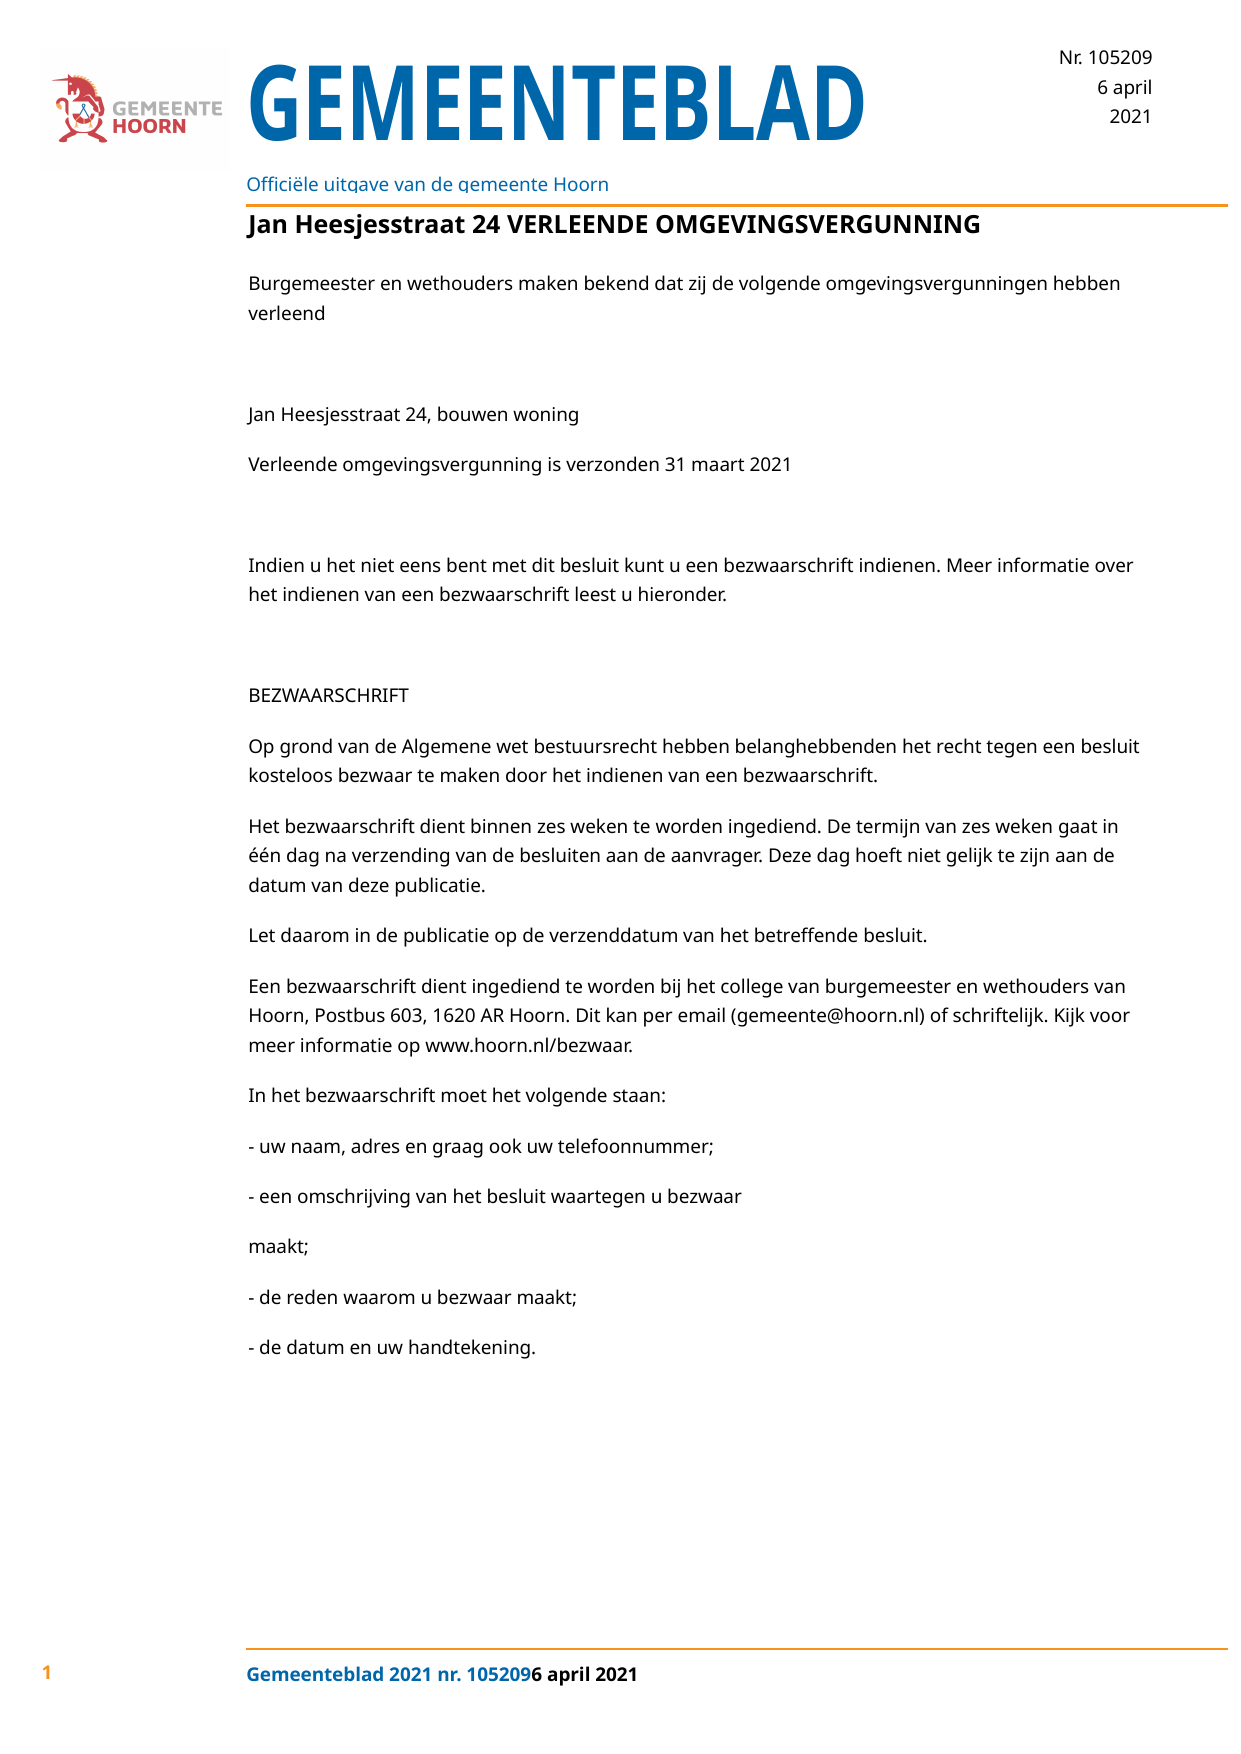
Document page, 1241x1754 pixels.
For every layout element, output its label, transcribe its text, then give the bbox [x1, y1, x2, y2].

text maakt; [248, 1234, 1152, 1259]
text In het bezwaarschrift moet het volgende staan: [248, 1082, 1152, 1108]
text Een bezwaarschrift dient ingediend te worden bij het college van burgemeester en wethouders van Hoorn, Postbus 603, 1620 AR Hoorn. Dit kan per email (gemeente@hoorn.nl) of schriftelijk. Kijk voor meer informatie op www.hoorn.nl/bezwaar. [248, 973, 1152, 1058]
text Jan Heesjesstraat 24, bouwen woning [248, 401, 1152, 426]
picture [41, 47, 231, 172]
text Het bezwaarschrift dient binnen zes weken te worden ingediend. De termijn van zes weken gaat in één dag na verzending van de besluiten aan de aanvrager. Deze dag hoeft niet gelijk te zijn aan de datum van deze publicatie. [248, 813, 1152, 898]
text - de reden waarom u bezwaar maakt; [248, 1284, 1152, 1310]
text - de datum en uw handtekening. [248, 1334, 1152, 1360]
text Verleende omgevingsvergunning is verzonden 31 maart 2021 [248, 451, 1152, 477]
text Let daarom in de publicatie op de verzenddatum van het betreffende besluit. [248, 922, 1152, 948]
text Jan Heesjesstraat 24 VERLEENDE OMGEVINGSVERGUNNING [248, 207, 1152, 241]
text Burgemeester en wethouders maken bekend dat zij de volgende omgevingsvergunningen hebben verleend [248, 270, 1152, 326]
text - een omschrijving van het besluit waartegen u bezwaar [248, 1183, 1152, 1209]
text - uw naam, adres en graag ook uw telefoonnummer; [248, 1133, 1152, 1158]
text BEZWAARSCHRIFT [248, 682, 1152, 708]
text Indien u het niet eens bent met dit besluit kunt u een bezwaarschrift indienen. Meer informatie over het indienen van een bezwaarschrift leest u hieronder. [248, 552, 1152, 607]
text Op grond van de Algemene wet bestuursrecht hebben belanghebbenden het recht tegen een besluit kosteloos bezwaar te maken door het indienen van een bezwaarschrift. [248, 733, 1152, 788]
